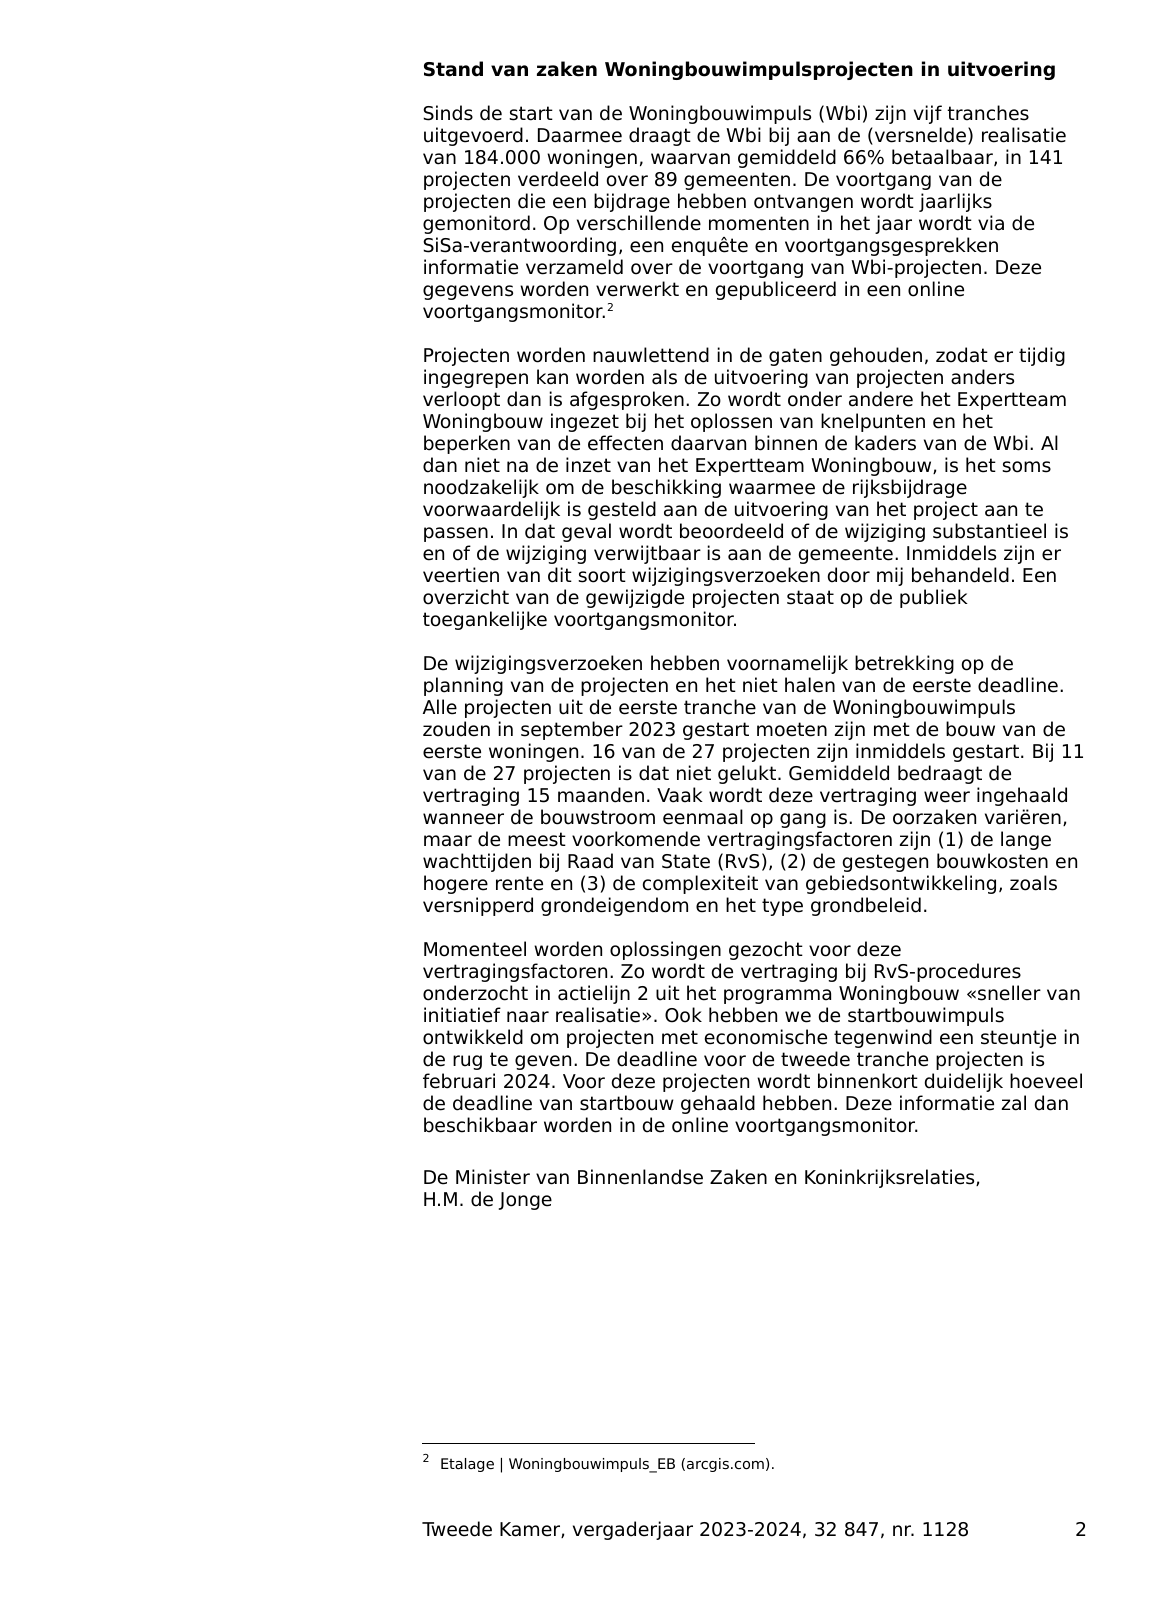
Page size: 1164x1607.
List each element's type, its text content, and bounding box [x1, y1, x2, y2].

text Etalage | Woningbouwimpuls_EB (arcgis.com). [422, 1452, 1087, 1474]
text De wijzigingsverzoeken hebben voornamelijk betrekking op de planning van de projecten en het niet halen van de eerste deadline. Alle projecten uit de eerste tranche van de Woningbouwimpuls zouden in september 2023 gestart moeten zijn met de bouw van de eerste woningen. 16 van de 27 projecten zijn inmiddels gestart. Bij 11 van de 27 projecten is dat niet gelukt. Gemiddeld bedraagt de vertraging 15 maanden. Vaak wordt deze vertraging weer ingehaald wanneer de bouwstroom eenmaal op gang is. De oorzaken variëren, maar de meest voorkomende vertragingsfactoren zijn (1) de lange wachttijden bij Raad van State (RvS), (2) de gestegen bouwkosten en hogere rente en (3) de complexiteit van gebiedsontwikkeling, zoals versnipperd grondeigendom en het type grondbeleid. [422, 653, 1087, 917]
subtitle Stand van zaken Woningbouwimpulsprojecten in uitvoering [422, 59, 1087, 81]
text De Minister van Binnenlandse Zaken en Koninkrijksrelaties, H.M. de Jonge [422, 1167, 1087, 1211]
text Momenteel worden oplossingen gezocht voor deze vertragingsfactoren. Zo wordt de vertraging bij RvS-procedures onderzocht in actielijn 2 uit het programma Woningbouw «sneller van initiatief naar realisatie». Ook hebben we de startbouwimpuls ontwikkeld om projecten met economische tegenwind een steuntje in de rug te geven. De deadline voor de tweede tranche projecten is februari 2024. Voor deze projecten wordt binnenkort duidelijk hoeveel de deadline van startbouw gehaald hebben. Deze informatie zal dan beschikbaar worden in de online voortgangsmonitor. [422, 939, 1087, 1137]
text Projecten worden nauwlettend in de gaten gehouden, zodat er tijdig ingegrepen kan worden als de uitvoering van projecten anders verloopt dan is afgesproken. Zo wordt onder andere het Expertteam Woningbouw ingezet bij het oplossen van knelpunten en het beperken van de effecten daarvan binnen de kaders van de Wbi. Al dan niet na de inzet van het Expertteam Woningbouw, is het soms noodzakelijk om de beschikking waarmee de rijksbijdrage voorwaardelijk is gesteld aan de uitvoering van het project aan te passen. In dat geval wordt beoordeeld of de wijziging substantieel is en of de wijziging verwijtbaar is aan de gemeente. Inmiddels zijn er veertien van dit soort wijzigingsverzoeken door mij behandeld. Een overzicht van de gewijzigde projecten staat op de publiek toegankelijke voortgangsmonitor. [422, 345, 1087, 631]
text Sinds de start van de Woningbouwimpuls (Wbi) zijn vijf tranches uitgevoerd. Daarmee draagt de Wbi bij aan de (versnelde) realisatie van 184.000 woningen, waarvan gemiddeld 66% betaalbaar, in 141 projecten verdeeld over 89 gemeenten. De voortgang van de projecten die een bijdrage hebben ontvangen wordt jaarlijks gemonitord. Op verschillende momenten in het jaar wordt via de SiSa-verantwoording, een enquête en voortgangsgesprekken informatie verzameld over de voortgang van Wbi-projecten. Deze gegevens worden verwerkt en gepubliceerd in een online voortgangsmonitor. [422, 103, 1087, 323]
